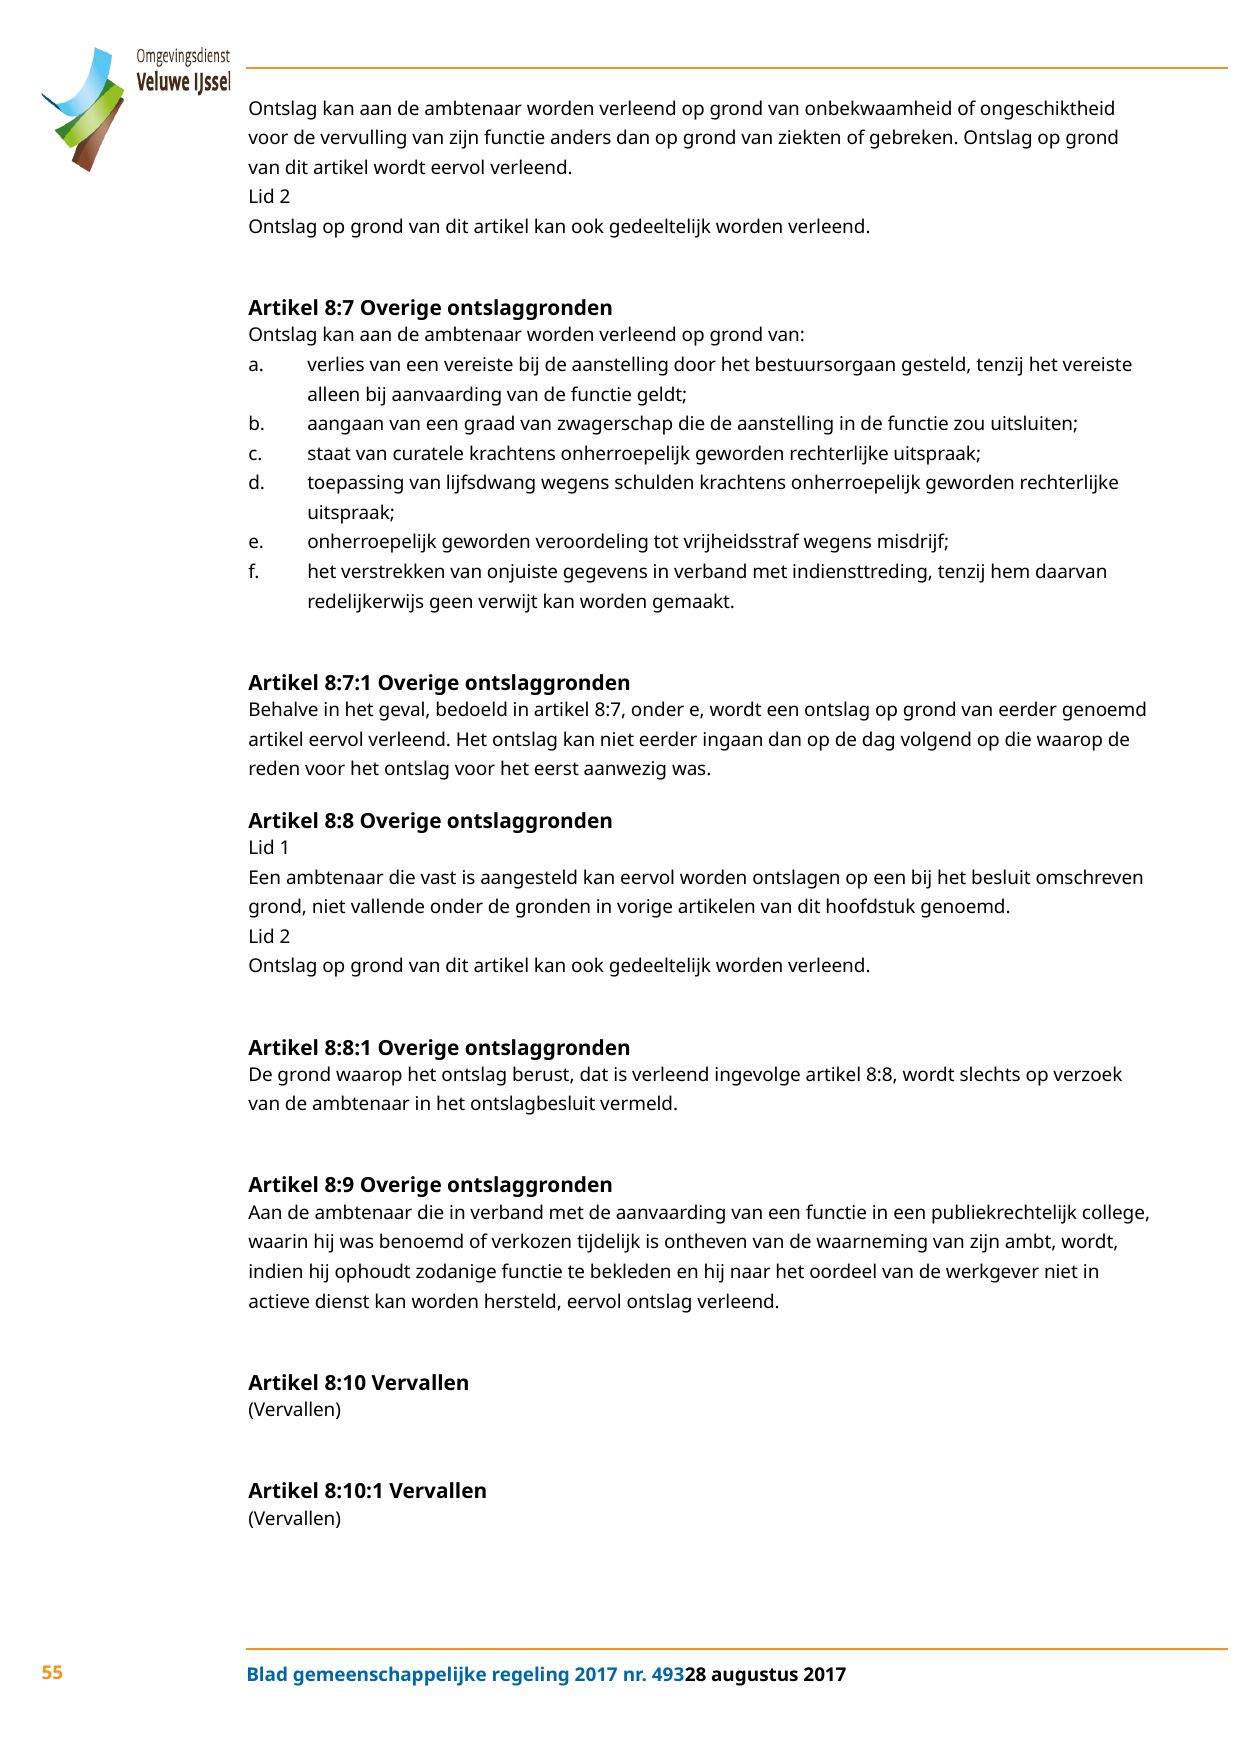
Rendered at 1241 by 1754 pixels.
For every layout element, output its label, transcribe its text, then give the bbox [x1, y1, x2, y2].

text Lid 2 [248, 923, 1152, 949]
list staat van curatele krachtens onherroepelijk geworden rechterlijke uitspraak; [248, 440, 1152, 466]
text Artikel 8:10:1 Vervallen [248, 1476, 1152, 1505]
text Artikel 8:7:1 Overige ontslaggronden [248, 668, 1152, 696]
text Aan de ambtenaar die in verband met de aanvaarding van een functie in een publiekrechtelijk college, waarin hij was benoemd of verkozen tijdelijk is ontheven van de waarneming van zijn ambt, wordt, indien hij ophoudt zodanige functie te bekleden en hij naar het oordeel van de werkgever niet in actieve dienst kan worden hersteld, eervol ontslag verleend. [248, 1199, 1152, 1313]
text Een ambtenaar die vast is aangesteld kan eervol worden ontslagen op een bij het besluit omschreven grond, niet vallende onder de gronden in vorige artikelen van dit hoofdstuk genoemd. [248, 864, 1152, 919]
text Lid 1 [248, 834, 1152, 860]
text Ontslag op grond van dit artikel kan ook gedeeltelijk worden verleend. [248, 953, 1152, 978]
text Ontslag op grond van dit artikel kan ook gedeeltelijk worden verleend. [248, 213, 1152, 239]
text Behalve in het geval, bedoeld in artikel 8:7, onder e, wordt een ontslag op grond van eerder genoemd artikel eervol verleend. Het ontslag kan niet eerder ingaan dan op de dag volgend op die waarop de reden voor het ontslag voor het eerst aanwezig was. [248, 696, 1152, 781]
text Artikel 8:10 Vervallen [248, 1368, 1152, 1396]
text De grond waarop het ontslag berust, dat is verleend ingevolge artikel 8:8, wordt slechts op verzoek van de ambtenaar in het ontslagbesluit vermeld. [248, 1061, 1152, 1116]
picture [41, 47, 231, 172]
text Artikel 8:8:1 Overige ontslaggronden [248, 1033, 1152, 1061]
text Ontslag kan aan de ambtenaar worden verleend op grond van onbekwaamheid of ongeschiktheid voor de vervulling van zijn functie anders dan op grond van ziekten of gebreken. Ontslag op grond van dit artikel wordt eervol verleend. [248, 95, 1152, 180]
list onherroepelijk geworden veroordeling tot vrijheidsstraf wegens misdrijf; [248, 529, 1152, 554]
list aangaan van een graad van zwagerschap die de aanstelling in de functie zou uitsluiten; [248, 410, 1152, 436]
text Artikel 8:8 Overige ontslaggronden [248, 806, 1152, 834]
text Ontslag kan aan de ambtenaar worden verleend op grond van: [248, 322, 1152, 347]
list verlies van een vereiste bij de aanstelling door het bestuursorgaan gesteld, tenzij het vereiste alleen bij aanvaarding van de functie geldt; [248, 351, 1152, 406]
text Artikel 8:7 Overige ontslaggronden [248, 293, 1152, 322]
list toepassing van lijfsdwang wegens schulden krachtens onherroepelijk geworden rechterlijke uitspraak; [248, 469, 1152, 525]
text Lid 2 [248, 183, 1152, 209]
text Artikel 8:9 Overige ontslaggronden [248, 1171, 1152, 1199]
text (Vervallen) [248, 1396, 1152, 1422]
text (Vervallen) [248, 1505, 1152, 1530]
list het verstrekken van onjuiste gegevens in verband met indiensttreding, tenzij hem daarvan redelijkerwijs geen verwijt kan worden gemaakt. [248, 558, 1152, 613]
